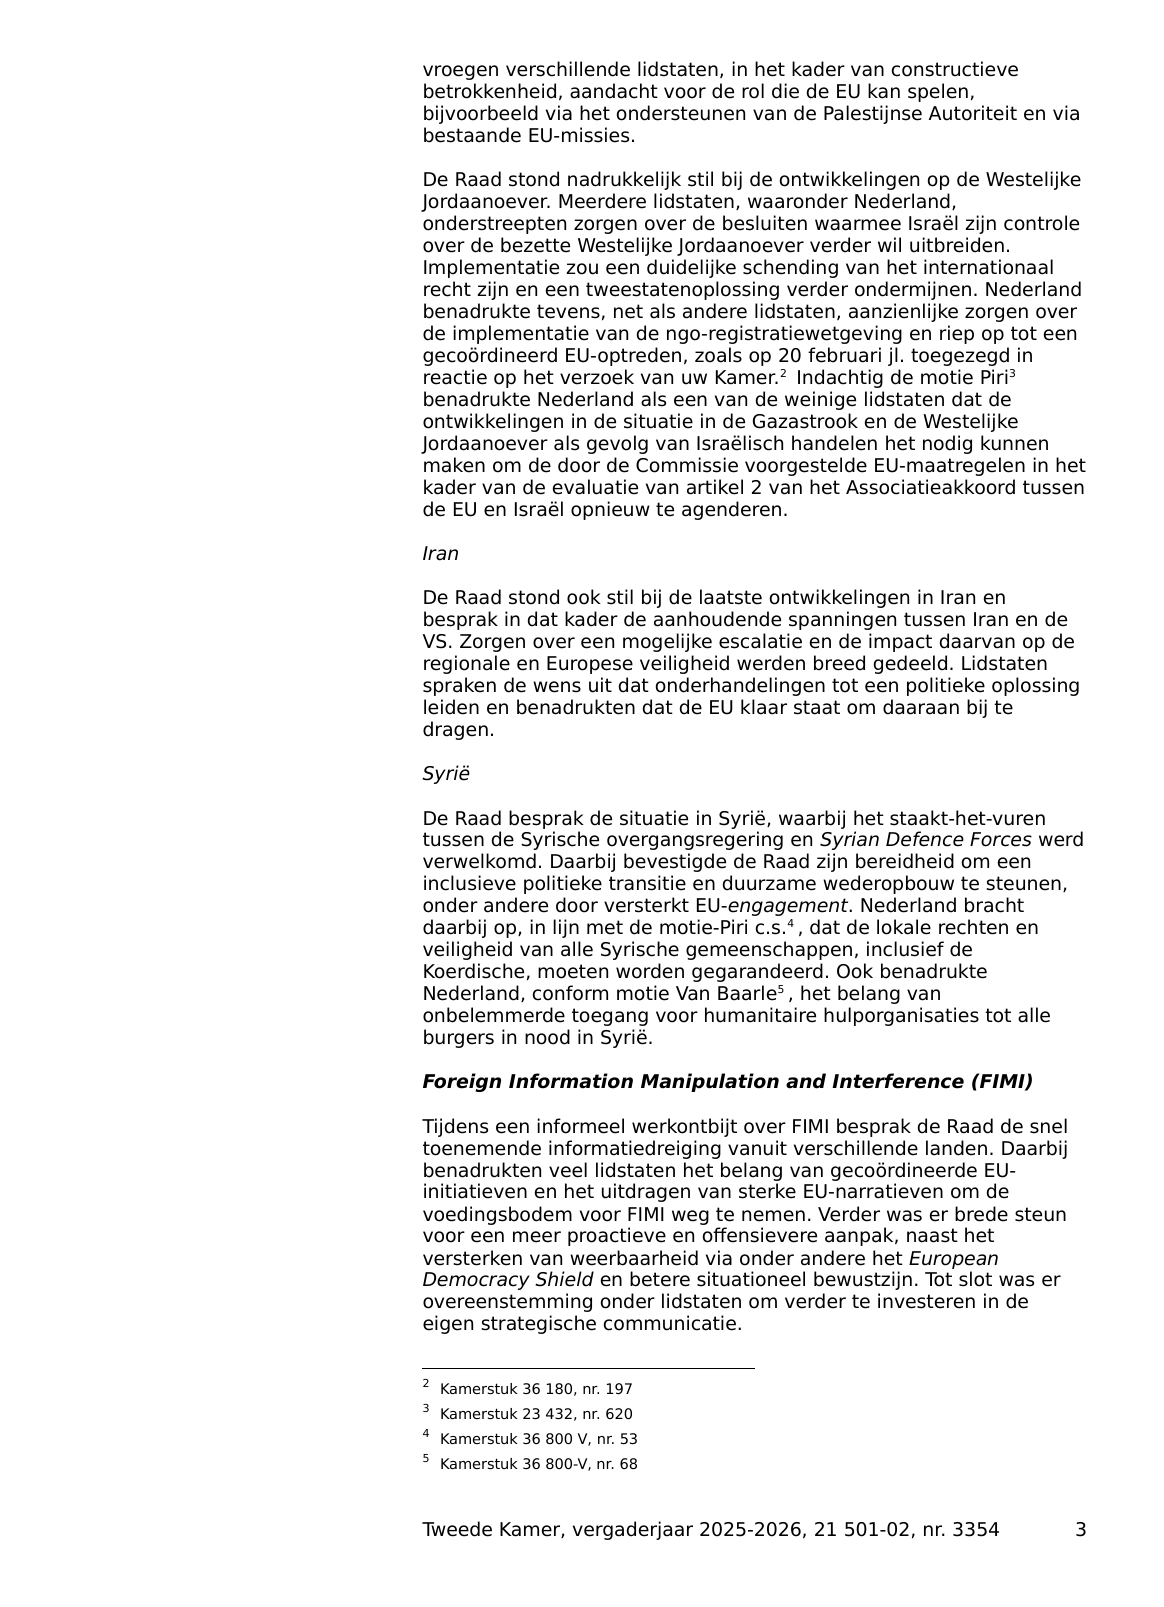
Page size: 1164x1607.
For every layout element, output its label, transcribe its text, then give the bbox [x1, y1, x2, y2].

text Kamerstuk 36 800 V, nr. 53 [422, 1427, 1087, 1449]
text De Raad besprak de situatie in Syrië, waarbij het staakt-het-vuren tussen de Syrische overgangsregering en Syrian Defence Forces werd verwelkomd. Daarbij bevestigde de Raad zijn bereidheid om een inclusieve politieke transitie en duurzame wederopbouw te steunen, onder andere door versterkt EU-engagement. Nederland bracht daarbij op, in lijn met de motie-Piri c.s., dat de lokale rechten en veiligheid van alle Syrische gemeenschappen, inclusief de Koerdische, moeten worden gegarandeerd. Ook benadrukte Nederland, conform motie Van Baarle, het belang van onbelemmerde toegang voor humanitaire hulporganisaties tot alle burgers in nood in Syrië. [422, 807, 1087, 1049]
text Tijdens een informeel werkontbijt over FIMI besprak de Raad de snel toenemende informatiedreiging vanuit verschillende landen. Daarbij benadrukten veel lidstaten het belang van gecoördineerde EU-initiatieven en het uitdragen van sterke EU-narratieven om de voedingsbodem voor FIMI weg te nemen. Verder was er brede steun voor een meer proactieve en offensievere aanpak, naast het versterken van weerbaarheid via onder andere het European Democracy Shield en betere situationeel bewustzijn. Tot slot was er overeenstemming onder lidstaten om verder te investeren in de eigen strategische communicatie. [422, 1116, 1087, 1335]
text Kamerstuk 23 432, nr. 620 [422, 1402, 1087, 1424]
subtitle Iran [422, 543, 1087, 565]
text De Raad stond ook stil bij de laatste ontwikkelingen in Iran en besprak in dat kader de aanhoudende spanningen tussen Iran en de VS. Zorgen over een mogelijke escalatie en de impact daarvan op de regionale en Europese veiligheid werden breed gedeeld. Lidstaten spraken de wens uit dat onderhandelingen tot een politieke oplossing leiden en benadrukten dat de EU klaar staat om daaraan bij te dragen. [422, 587, 1087, 741]
text Kamerstuk 36 180, nr. 197 [422, 1377, 1087, 1399]
subtitle Syrië [422, 763, 1087, 785]
text Kamerstuk 36 800-V, nr. 68 [422, 1452, 1087, 1474]
subtitle Foreign Information Manipulation and Interference (FIMI) [422, 1071, 1087, 1093]
text vroegen verschillende lidstaten, in het kader van constructieve betrokkenheid, aandacht voor de rol die de EU kan spelen, bijvoorbeeld via het ondersteunen van de Palestijnse Autoriteit en via bestaande EU-missies. [422, 59, 1087, 147]
text De Raad stond nadrukkelijk stil bij de ontwikkelingen op de Westelijke Jordaanoever. Meerdere lidstaten, waaronder Nederland, onderstreepten zorgen over de besluiten waarmee Israël zijn controle over de bezette Westelijke Jordaanoever verder wil uitbreiden. Implementatie zou een duidelijke schending van het internationaal recht zijn en een tweestatenoplossing verder ondermijnen. Nederland benadrukte tevens, net als andere lidstaten, aanzienlijke zorgen over de implementatie van de ngo-registratiewetgeving en riep op tot een gecoördineerd EU-optreden, zoals op 20 februari jl. toegezegd in reactie op het verzoek van uw Kamer. Indachtig de motie Piri benadrukte Nederland als een van de weinige lidstaten dat de ontwikkelingen in de situatie in de Gazastrook en de Westelijke Jordaanoever als gevolg van Israëlisch handelen het nodig kunnen maken om de door de Commissie voorgestelde EU-maatregelen in het kader van de evaluatie van artikel 2 van het Associatieakkoord tussen de EU en Israël opnieuw te agenderen. [422, 169, 1087, 521]
